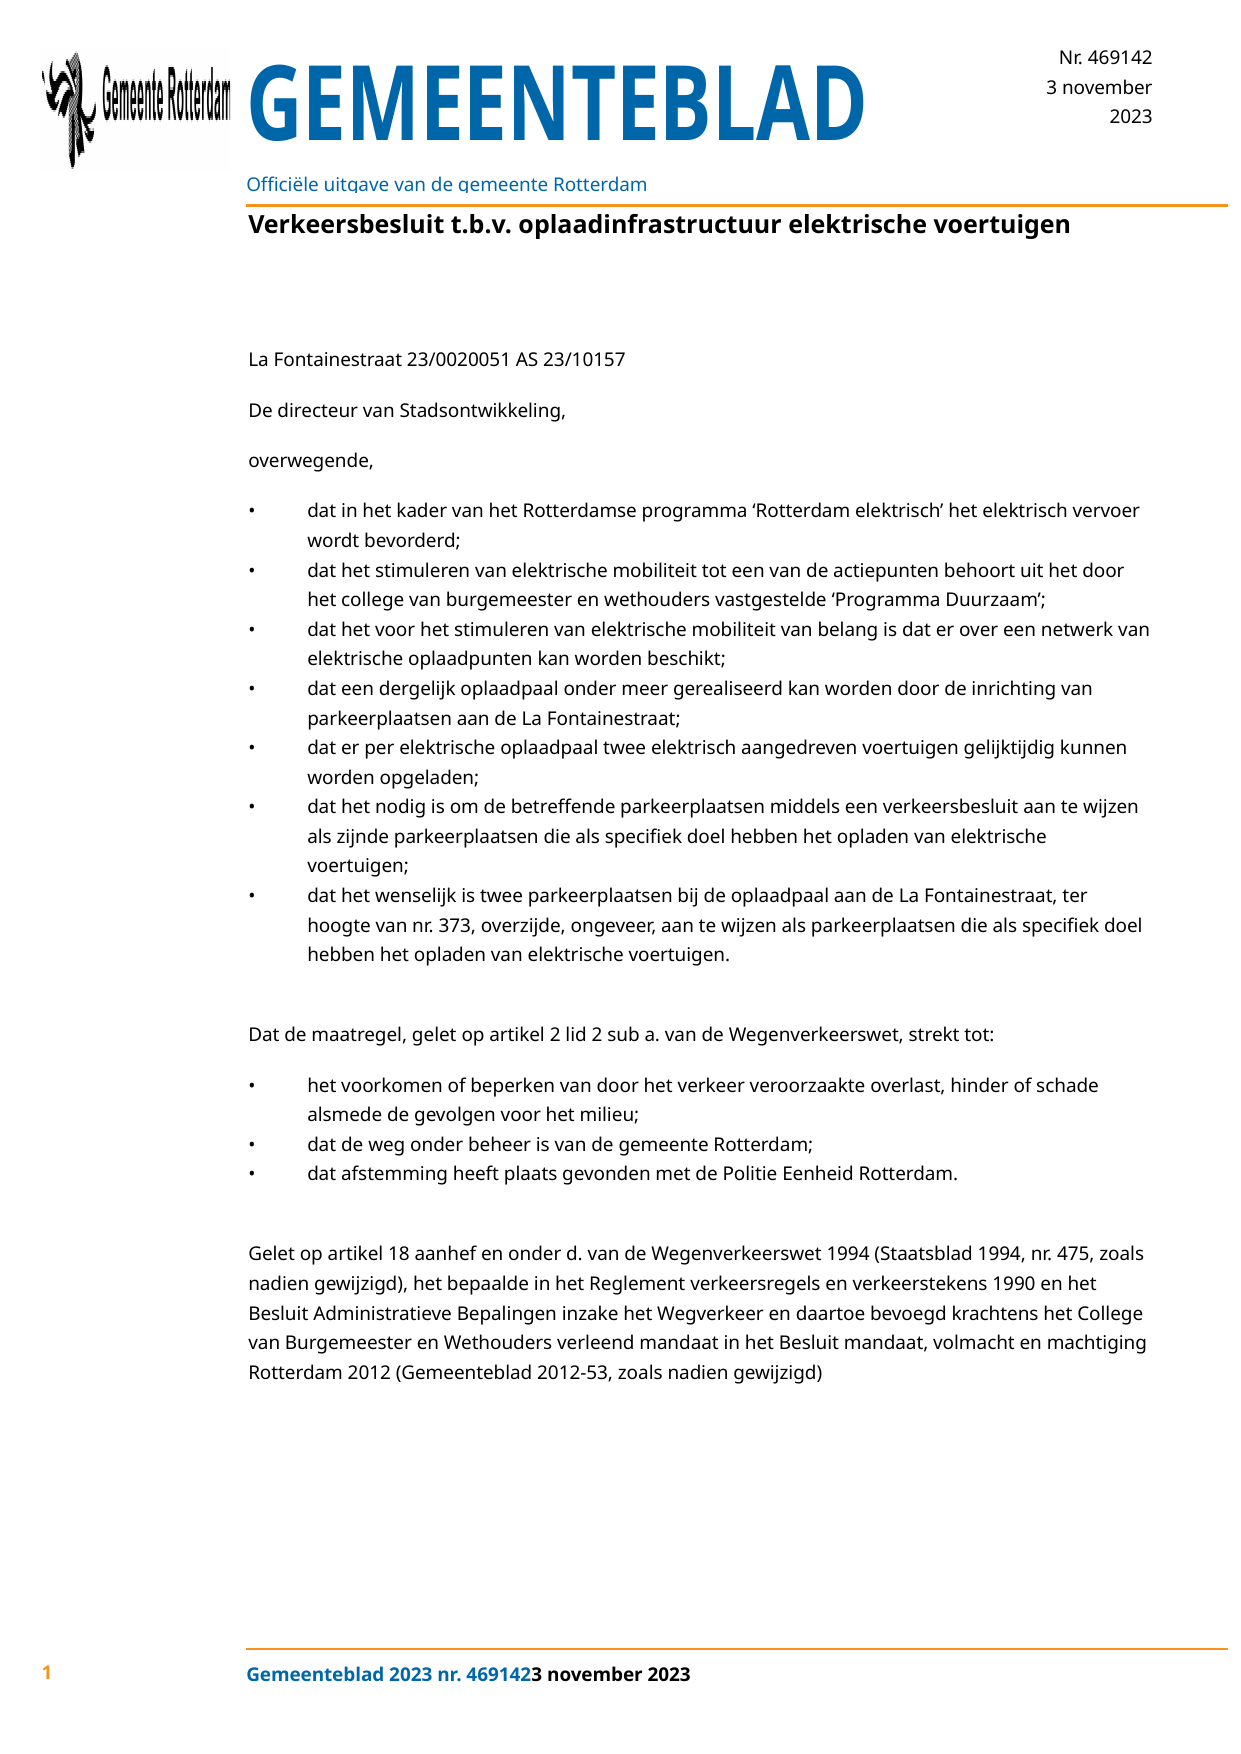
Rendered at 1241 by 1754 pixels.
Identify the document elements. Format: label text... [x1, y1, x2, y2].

list dat in het kader van het Rotterdamse programma ‘Rotterdam elektrisch’ het elektrisch vervoer wordt bevorderd; [248, 498, 1152, 553]
list dat afstemming heeft plaats gevonden met de Politie Eenheid Rotterdam. [248, 1161, 1152, 1186]
list dat er per elektrische oplaadpaal twee elektrisch aangedreven voertuigen gelijktijdig kunnen worden opgeladen; [248, 734, 1152, 790]
text Gelet op artikel 18 aanhef en onder d. van de Wegenverkeerswet 1994 (Staatsblad 1994, nr. 475, zoals nadien gewijzigd), het bepaalde in het Reglement verkeersregels en verkeerstekens 1990 en het Besluit Administratieve Bepalingen inzake het Wegverkeer en daartoe bevoegd krachtens het College van Burgemeester en Wethouders verleend mandaat in het Besluit mandaat, volmacht en machtiging Rotterdam 2012 (Gemeenteblad 2012-53, zoals nadien gewijzigd) [248, 1241, 1152, 1385]
list dat het wenselijk is twee parkeerplaatsen bij de oplaadpaal aan de La Fontainestraat, ter hoogte van nr. 373, overzijde, ongeveer, aan te wijzen als parkeerplaatsen die als specifiek doel hebben het opladen van elektrische voertuigen. [248, 882, 1152, 967]
text Verkeersbesluit t.b.v. oplaadinfrastructuur elektrische voertuigen [248, 207, 1152, 241]
list dat het stimuleren van elektrische mobiliteit tot een van de actiepunten behoort uit het door het college van burgemeester en wethouders vastgestelde ‘Programma Duurzaam’; [248, 557, 1152, 612]
text Dat de maatregel, gelet op artikel 2 lid 2 sub a. van de Wegenverkeerswet, strekt tot: [248, 1021, 1152, 1047]
list dat de weg onder beheer is van de gemeente Rotterdam; [248, 1131, 1152, 1157]
list het voorkomen of beperken van door het verkeer veroorzaakte overlast, hinder of schade alsmede de gevolgen voor het milieu; [248, 1072, 1152, 1127]
text La Fontainestraat 23/0020051 AS 23/10157 [248, 346, 1152, 372]
list dat het voor het stimuleren van elektrische mobiliteit van belang is dat er over een netwerk van elektrische oplaadpunten kan worden beschikt; [248, 616, 1152, 671]
text overwegende, [248, 447, 1152, 473]
picture [41, 47, 231, 172]
text De directeur van Stadsontwikkeling, [248, 397, 1152, 423]
list dat een dergelijk oplaadpaal onder meer gerealiseerd kan worden door de inrichting van parkeerplaatsen aan de La Fontainestraat; [248, 675, 1152, 731]
list dat het nodig is om de betreffende parkeerplaatsen middels een verkeersbesluit aan te wijzen als zijnde parkeerplaatsen die als specifiek doel hebben het opladen van elektrische voertuigen; [248, 793, 1152, 878]
